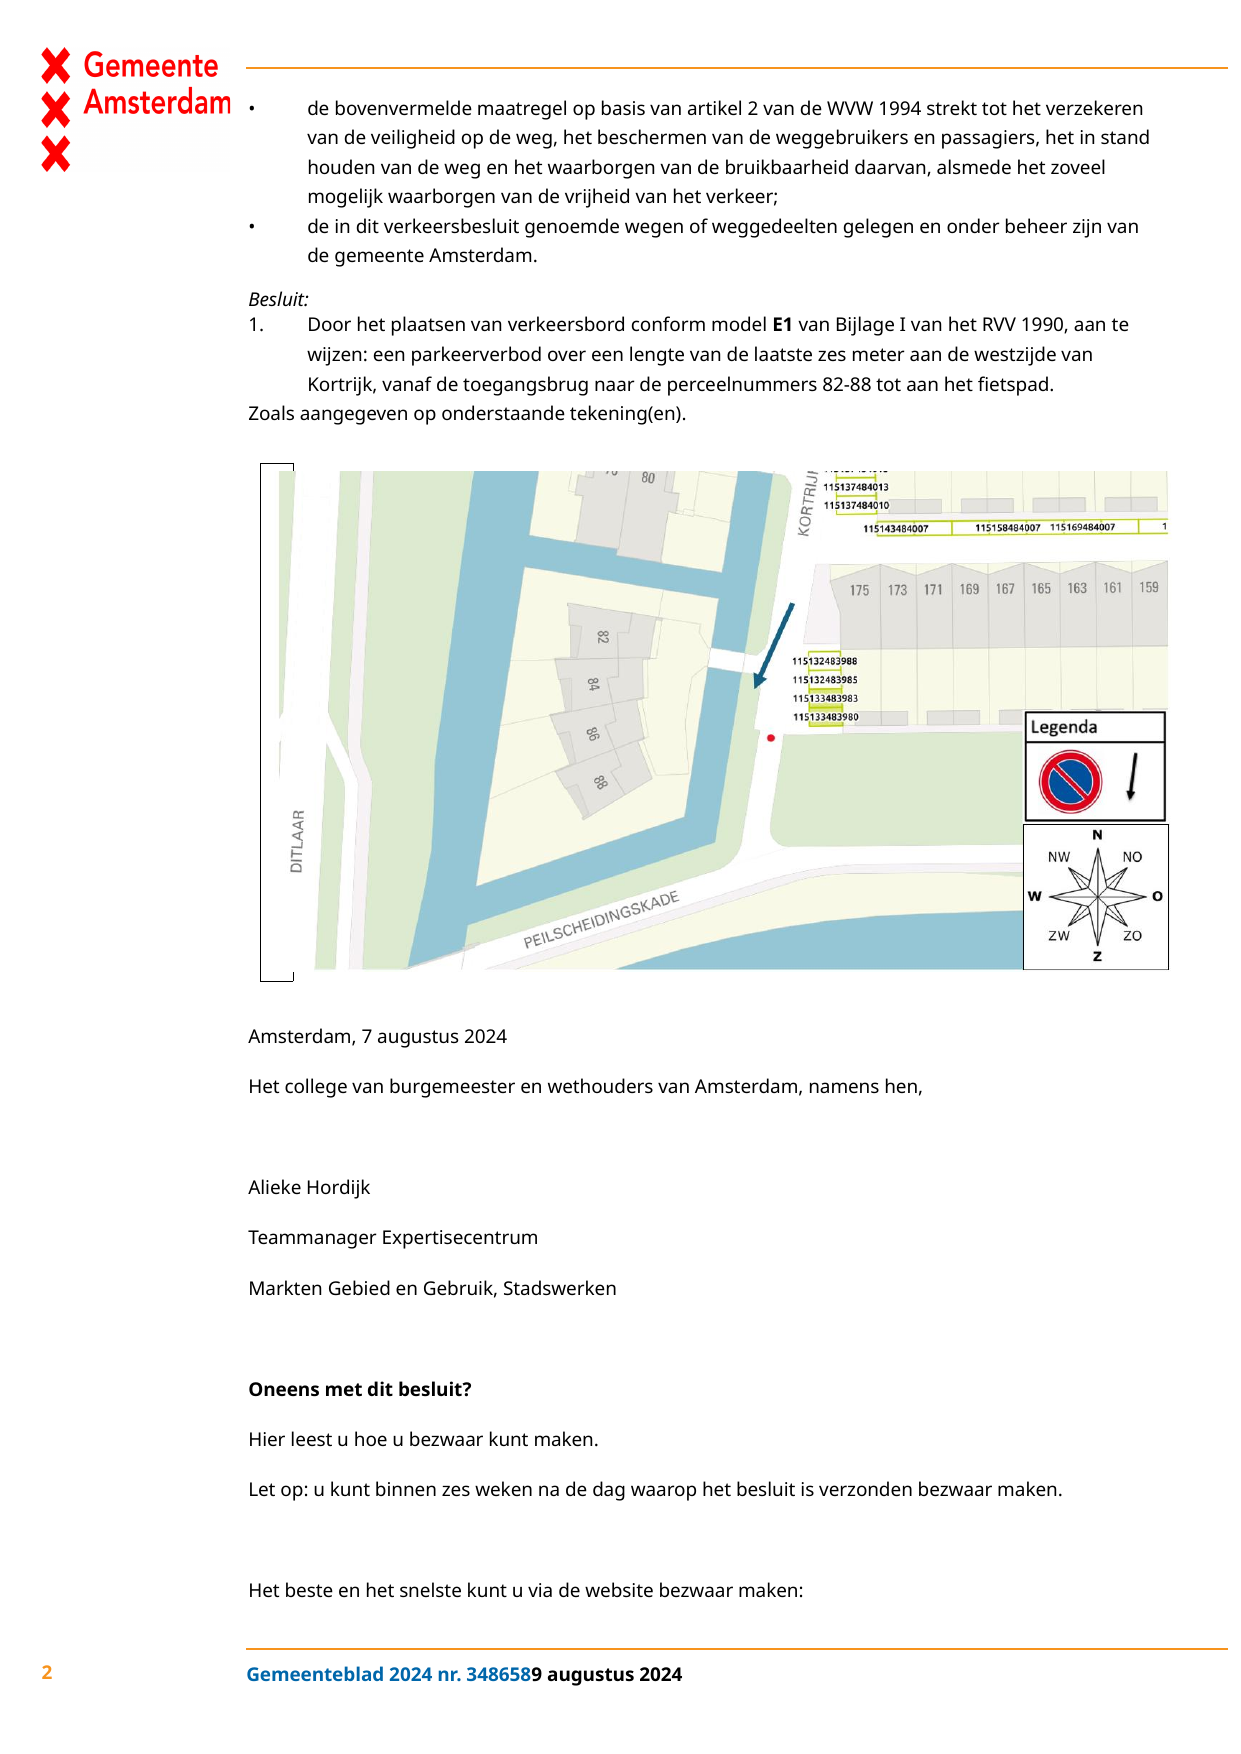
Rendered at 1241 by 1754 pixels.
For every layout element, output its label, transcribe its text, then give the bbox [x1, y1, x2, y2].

text Alieke Hordijk [248, 1174, 1152, 1200]
text Hier leest u hoe u bezwaar kunt maken. [248, 1426, 1152, 1452]
text Amsterdam, 7 augustus 2024 [248, 1023, 1152, 1048]
text Oneens met dit besluit? [248, 1376, 1152, 1401]
text Zoals aangegeven op onderstaande tekening(en). [248, 400, 1152, 426]
list de in dit verkeersbesluit genoemde wegen of weggedeelten gelegen en onder beheer zijn van de gemeente Amsterdam. [248, 213, 1152, 268]
text Let op: u kunt binnen zes weken na de dag waarop het besluit is verzonden bezwaar maken. [248, 1477, 1152, 1502]
text Het college van burgemeester en wethouders van Amsterdam, namens hen, [248, 1073, 1152, 1099]
picture [268, 471, 1173, 972]
text Het beste en het snelste kunt u via de website bezwaar maken: [248, 1577, 1152, 1603]
text Teammanager Expertisecentrum [248, 1224, 1152, 1250]
text Markten Gebied en Gebruik, Stadswerken [248, 1275, 1152, 1301]
list de bovenvermelde maatregel op basis van artikel 2 van de WVW 1994 strekt tot het verzekeren van de veiligheid op de weg, het beschermen van de weggebruikers en passagiers, het in stand houden van de weg en het waarborgen van de bruikbaarheid daarvan, alsmede het zoveel mogelijk waarborgen van de vrijheid van het verkeer; [248, 95, 1152, 209]
list Door het plaatsen van verkeersbord conform model E1 van Bijlage I van het RVV 1990, aan te wijzen: een parkeerverbod over een lengte van de laatste zes meter aan de westzijde van Kortrijk, vanaf de toegangsbrug naar de perceelnummers 82-88 tot aan het fietspad. [248, 312, 1152, 396]
picture [41, 47, 231, 172]
text Besluit: [248, 286, 1152, 312]
